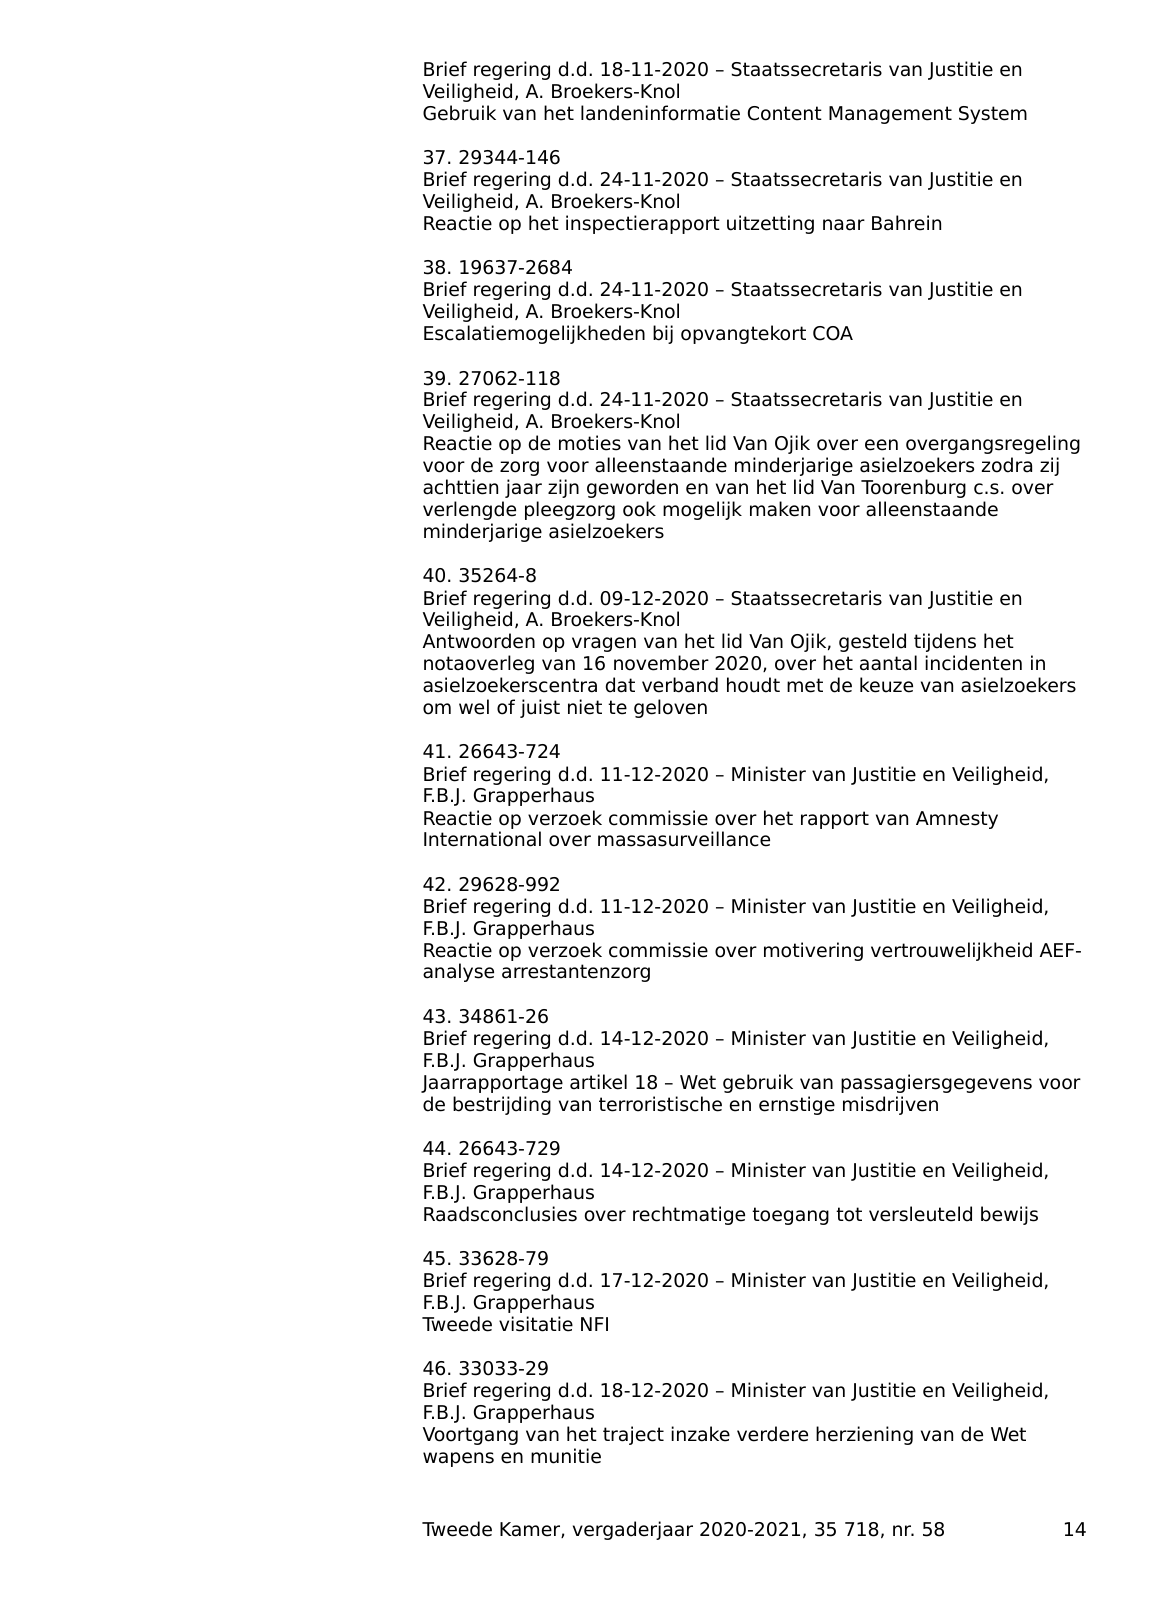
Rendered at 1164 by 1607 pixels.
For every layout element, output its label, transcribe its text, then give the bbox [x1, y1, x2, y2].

text 39. 27062-118 [422, 367, 1087, 389]
text Brief regering d.d. 09-12-2020 – Staatssecretaris van Justitie en Veiligheid, A. Broekers-Knol [422, 587, 1087, 631]
text Brief regering d.d. 24-11-2020 – Staatssecretaris van Justitie en Veiligheid, A. Broekers-Knol [422, 169, 1087, 213]
text Gebruik van het landeninformatie Content Management System [422, 103, 1087, 125]
text Jaarrapportage artikel 18 – Wet gebruik van passagiersgegevens voor de bestrijding van terroristische en ernstige misdrijven [422, 1072, 1087, 1116]
text Brief regering d.d. 11-12-2020 – Minister van Justitie en Veiligheid, F.B.J. Grapperhaus [422, 896, 1087, 939]
text 40. 35264-8 [422, 565, 1087, 587]
text Tweede visitatie NFI [422, 1314, 1087, 1336]
text 41. 26643-724 [422, 741, 1087, 763]
text Brief regering d.d. 17-12-2020 – Minister van Justitie en Veiligheid, F.B.J. Grapperhaus [422, 1270, 1087, 1314]
text Brief regering d.d. 14-12-2020 – Minister van Justitie en Veiligheid, F.B.J. Grapperhaus [422, 1160, 1087, 1204]
text Escalatiemogelijkheden bij opvangtekort COA [422, 323, 1087, 345]
text Brief regering d.d. 24-11-2020 – Staatssecretaris van Justitie en Veiligheid, A. Broekers-Knol [422, 279, 1087, 323]
text Brief regering d.d. 18-12-2020 – Minister van Justitie en Veiligheid, F.B.J. Grapperhaus [422, 1380, 1087, 1424]
text Voortgang van het traject inzake verdere herziening van de Wet wapens en munitie [422, 1424, 1087, 1468]
text 44. 26643-729 [422, 1138, 1087, 1160]
text 42. 29628-992 [422, 873, 1087, 896]
text 43. 34861-26 [422, 1006, 1087, 1028]
text Reactie op verzoek commissie over motivering vertrouwelijkheid AEF-analyse arrestantenzorg [422, 939, 1087, 983]
text 38. 19637-2684 [422, 257, 1087, 279]
text Reactie op verzoek commissie over het rapport van Amnesty International over massasurveillance [422, 807, 1087, 851]
text Raadsconclusies over rechtmatige toegang tot versleuteld bewijs [422, 1204, 1087, 1226]
text 46. 33033-29 [422, 1358, 1087, 1380]
text Brief regering d.d. 11-12-2020 – Minister van Justitie en Veiligheid, F.B.J. Grapperhaus [422, 763, 1087, 807]
text Brief regering d.d. 18-11-2020 – Staatssecretaris van Justitie en Veiligheid, A. Broekers-Knol [422, 59, 1087, 103]
text Reactie op de moties van het lid Van Ojik over een overgangsregeling voor de zorg voor alleenstaande minderjarige asielzoekers zodra zij achttien jaar zijn geworden en van het lid Van Toorenburg c.s. over verlengde pleegzorg ook mogelijk maken voor alleenstaande minderjarige asielzoekers [422, 433, 1087, 543]
text 37. 29344-146 [422, 147, 1087, 169]
text Antwoorden op vragen van het lid Van Ojik, gesteld tijdens het notaoverleg van 16 november 2020, over het aantal incidenten in asielzoekerscentra dat verband houdt met de keuze van asielzoekers om wel of juist niet te geloven [422, 631, 1087, 719]
text Reactie op het inspectierapport uitzetting naar Bahrein [422, 213, 1087, 235]
text Brief regering d.d. 14-12-2020 – Minister van Justitie en Veiligheid, F.B.J. Grapperhaus [422, 1028, 1087, 1072]
text Brief regering d.d. 24-11-2020 – Staatssecretaris van Justitie en Veiligheid, A. Broekers-Knol [422, 389, 1087, 433]
text 45. 33628-79 [422, 1248, 1087, 1270]
